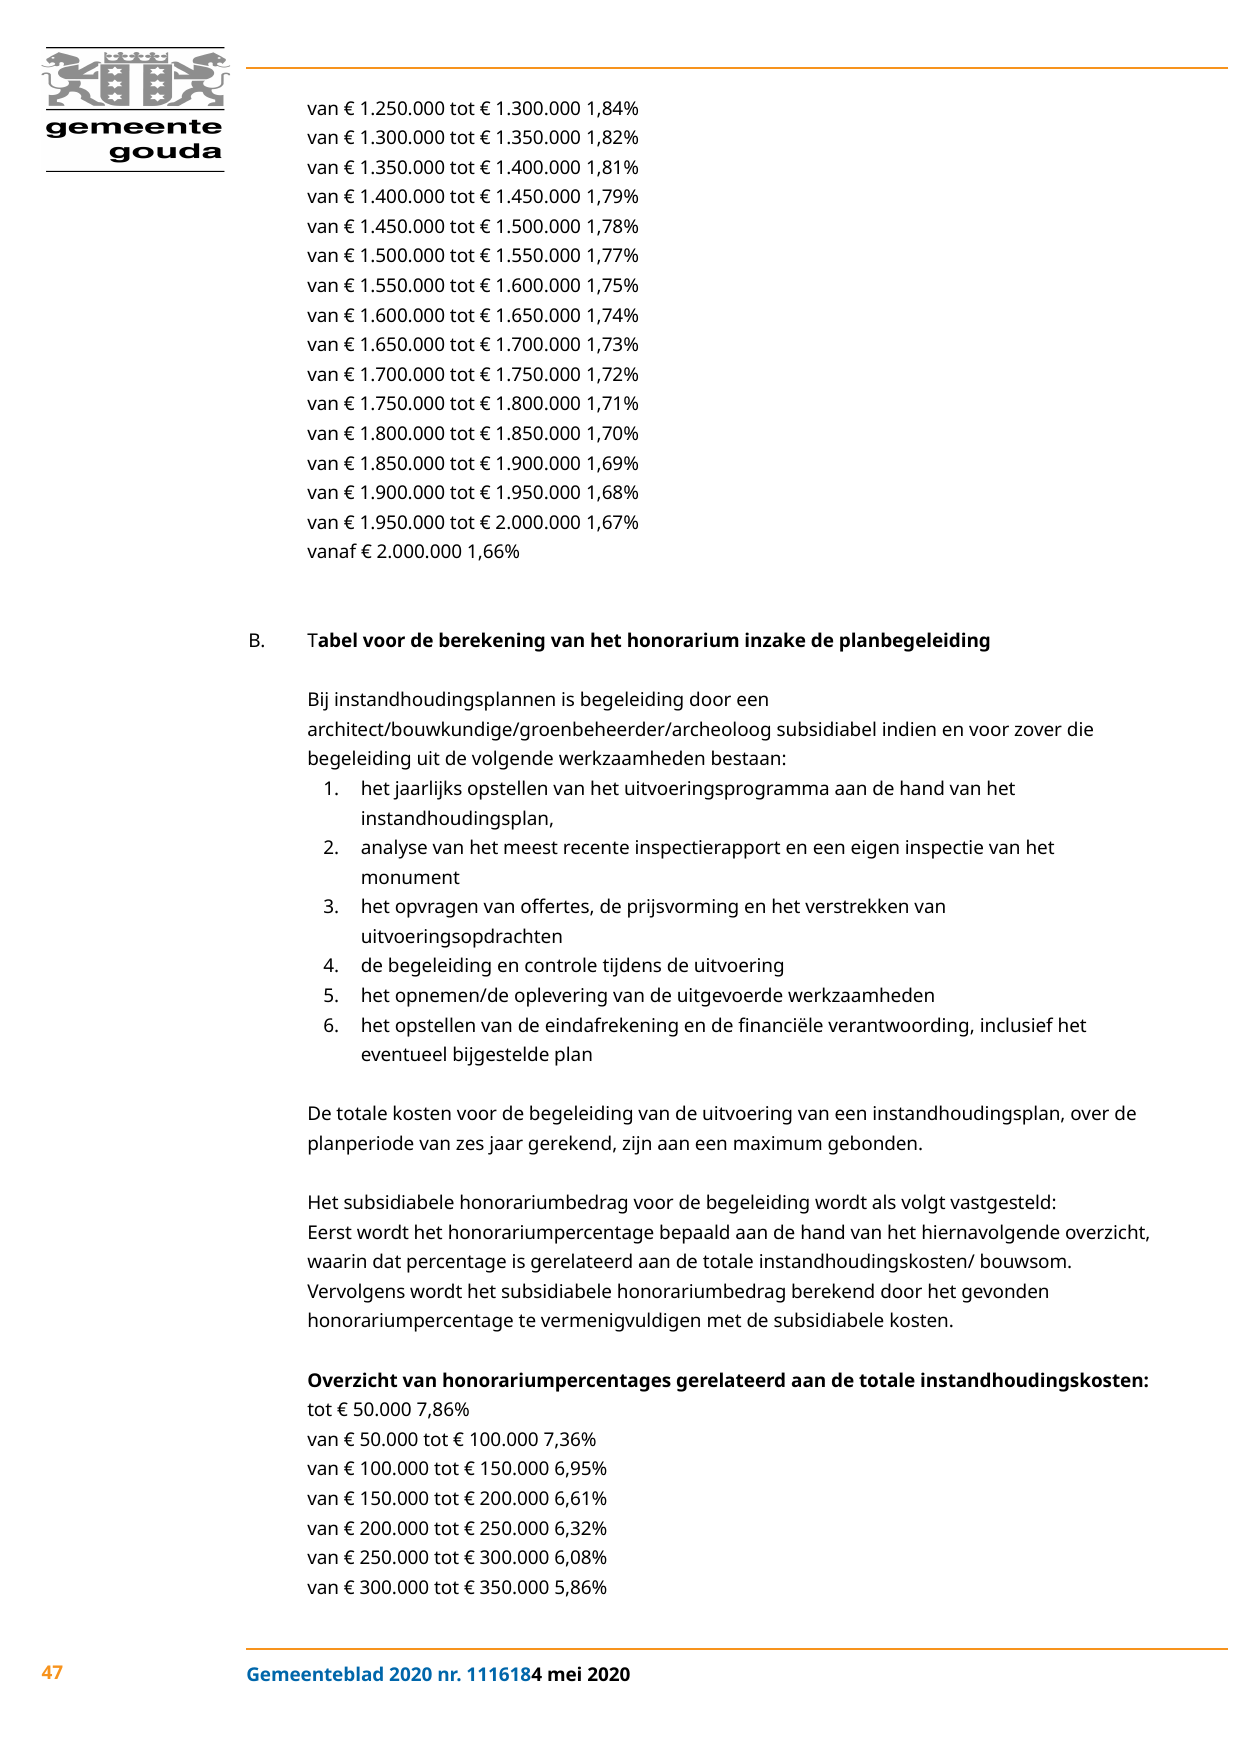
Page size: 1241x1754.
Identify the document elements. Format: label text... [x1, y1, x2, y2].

list van € 100.000 tot € 150.000 6,95% [248, 1456, 1152, 1481]
list Overzicht van honorariumpercentages gerelateerd aan de totale instandhoudingskosten: [248, 1367, 1152, 1393]
list tot € 50.000 7,86% [248, 1396, 1152, 1422]
list van € 1.750.000 tot € 1.800.000 1,71% [248, 391, 1152, 416]
list de begeleiding en controle tijdens de uitvoering [323, 953, 1152, 978]
list van € 1.250.000 tot € 1.300.000 1,84% [248, 95, 1152, 121]
list van € 250.000 tot € 300.000 6,08% [248, 1544, 1152, 1570]
list analyse van het meest recente inspectierapport en een eigen inspectie van het monument [323, 834, 1152, 890]
list Het subsidiabele honorariumbedrag voor de begeleiding wordt als volgt vastgesteld: [248, 1189, 1152, 1215]
list het opnemen/de oplevering van de uitgevoerde werkzaamheden [323, 982, 1152, 1008]
list van € 1.300.000 tot € 1.350.000 1,82% [248, 124, 1152, 150]
list van € 1.650.000 tot € 1.700.000 1,73% [248, 331, 1152, 357]
list Tabel voor de berekening van het honorarium inzake de planbegeleiding [248, 627, 1152, 653]
list van € 1.400.000 tot € 1.450.000 1,79% [248, 183, 1152, 209]
list van € 1.800.000 tot € 1.850.000 1,70% [248, 420, 1152, 446]
list Bij instandhoudingsplannen is begeleiding door een architect/bouwkundige/groenbeheerder/archeoloog subsidiabel indien en voor zover die begeleiding uit de volgende werkzaamheden bestaan: [248, 686, 1152, 771]
list van € 1.550.000 tot € 1.600.000 1,75% [248, 272, 1152, 298]
list van € 1.700.000 tot € 1.750.000 1,72% [248, 361, 1152, 387]
list het opvragen van offertes, de prijsvorming en het verstrekken van uitvoeringsopdrachten [323, 893, 1152, 949]
list van € 150.000 tot € 200.000 6,61% [248, 1485, 1152, 1511]
list vanaf € 2.000.000 1,66% [248, 538, 1152, 564]
list het opstellen van de eindafrekening en de financiële verantwoording, inclusief het eventueel bijgestelde plan [323, 1012, 1152, 1067]
list van € 200.000 tot € 250.000 6,32% [248, 1515, 1152, 1541]
list van € 1.850.000 tot € 1.900.000 1,69% [248, 450, 1152, 476]
list van € 1.350.000 tot € 1.400.000 1,81% [248, 154, 1152, 180]
list van € 1.900.000 tot € 1.950.000 1,68% [248, 479, 1152, 505]
list Eerst wordt het honorariumpercentage bepaald aan de hand van het hiernavolgende overzicht, waarin dat percentage is gerelateerd aan de totale instandhoudingskosten/ bouwsom. Vervolgens wordt het subsidiabele honorariumbedrag berekend door het gevonden honorariumpercentage te vermenigvuldigen met de subsidiabele kosten. [248, 1219, 1152, 1333]
list van € 1.450.000 tot € 1.500.000 1,78% [248, 213, 1152, 239]
list van € 1.500.000 tot € 1.550.000 1,77% [248, 243, 1152, 268]
list De totale kosten voor de begeleiding van de uitvoering van een instandhoudingsplan, over de planperiode van zes jaar gerekend, zijn aan een maximum gebonden. [248, 1101, 1152, 1156]
list het jaarlijks opstellen van het uitvoeringsprogramma aan de hand van het instandhoudingsplan, [323, 775, 1152, 831]
list van € 50.000 tot € 100.000 7,36% [248, 1426, 1152, 1452]
picture [41, 47, 231, 172]
list van € 1.950.000 tot € 2.000.000 1,67% [248, 509, 1152, 535]
list van € 1.600.000 tot € 1.650.000 1,74% [248, 302, 1152, 328]
list van € 300.000 tot € 350.000 5,86% [248, 1574, 1152, 1600]
